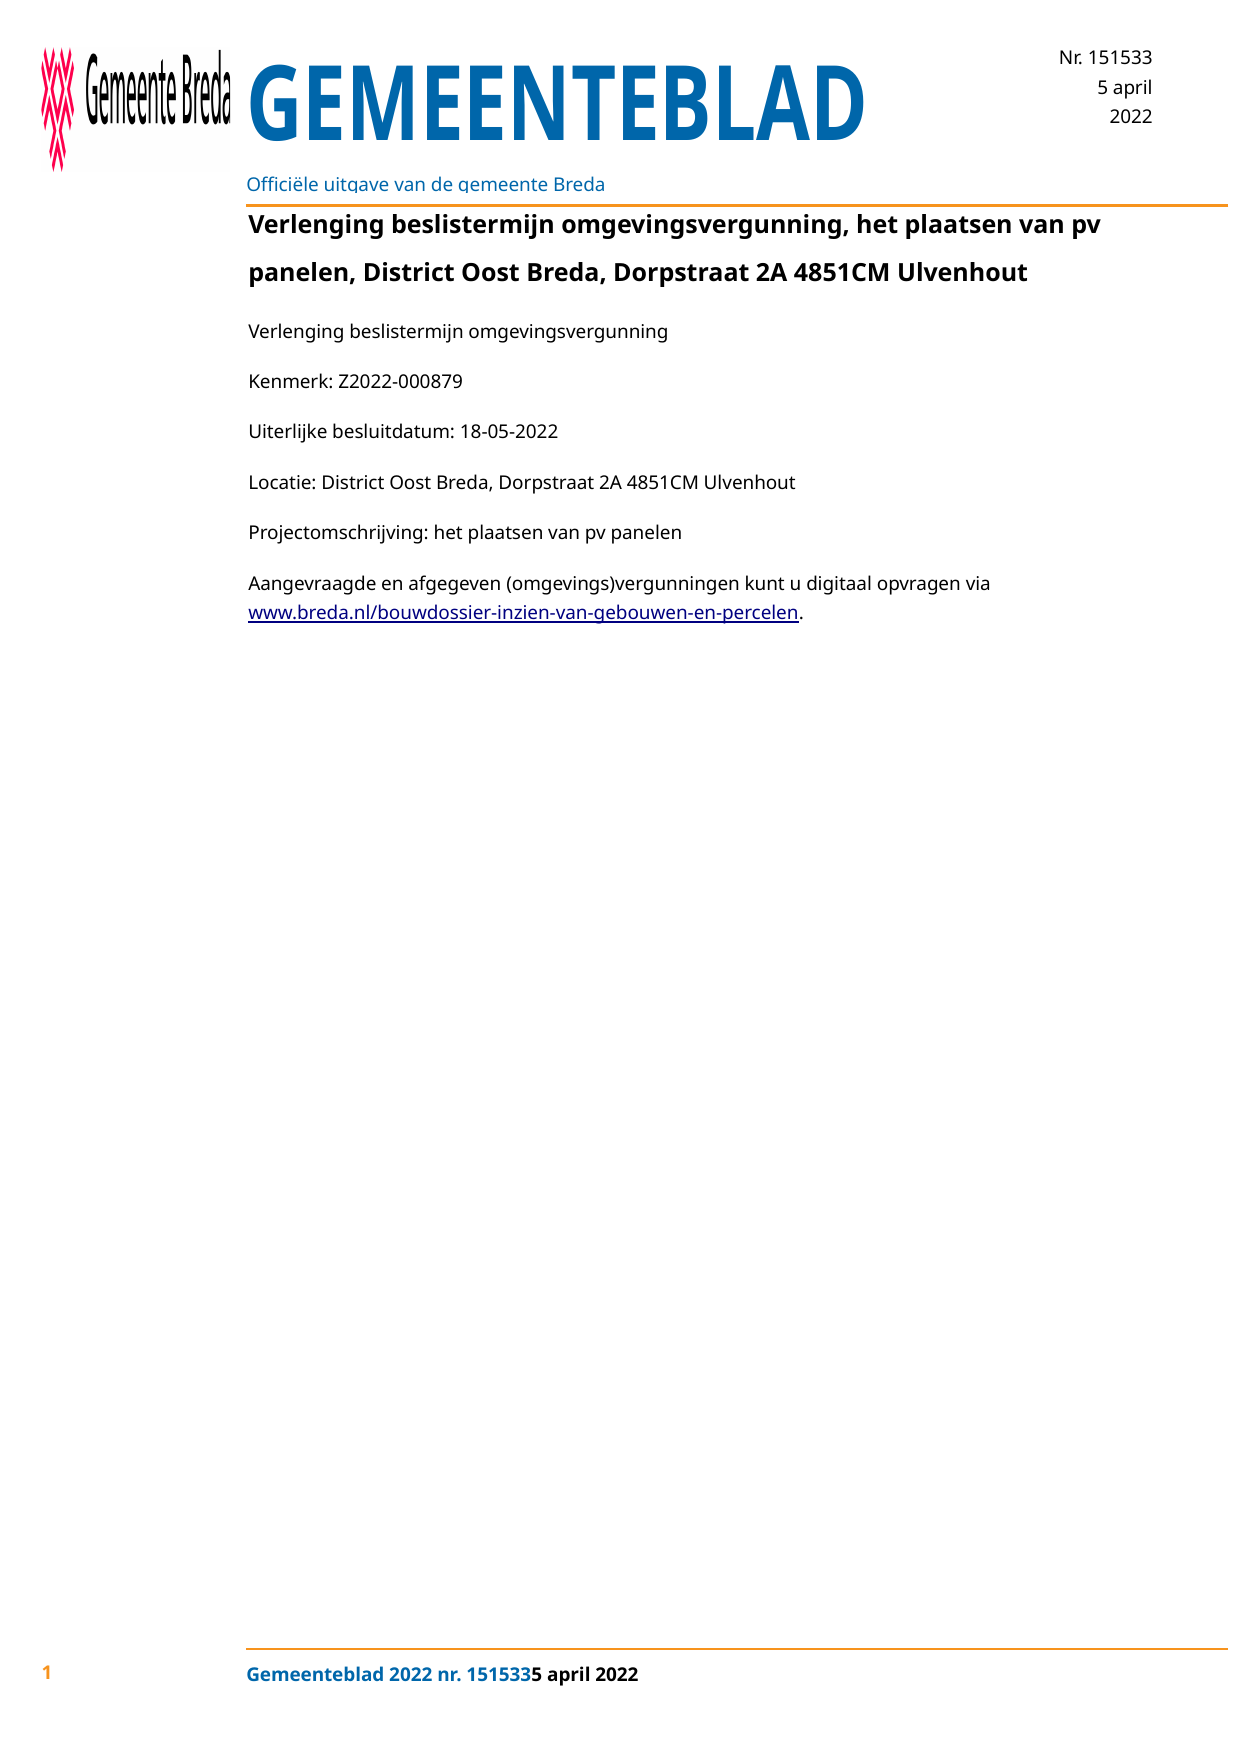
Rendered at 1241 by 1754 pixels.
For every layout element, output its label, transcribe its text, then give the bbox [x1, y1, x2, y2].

text Aangevraagde en afgegeven (omgevings)vergunningen kunt u digitaal opvragen via www.breda.nl/bouwdossier-inzien-van-gebouwen-en-percelen. [248, 570, 1152, 625]
picture [41, 47, 231, 172]
text Verlenging beslistermijn omgevingsvergunning, het plaatsen van pv panelen, District Oost Breda, Dorpstraat 2A 4851CM Ulvenhout [248, 207, 1152, 288]
text Projectomschrijving: het plaatsen van pv panelen [248, 519, 1152, 545]
text Uiterlijke besluitdatum: 18-05-2022 [248, 419, 1152, 444]
text Kenmerk: Z2022-000879 [248, 368, 1152, 394]
text Verlenging beslistermijn omgevingsvergunning [248, 318, 1152, 344]
text Locatie: District Oost Breda, Dorpstraat 2A 4851CM Ulvenhout [248, 469, 1152, 495]
